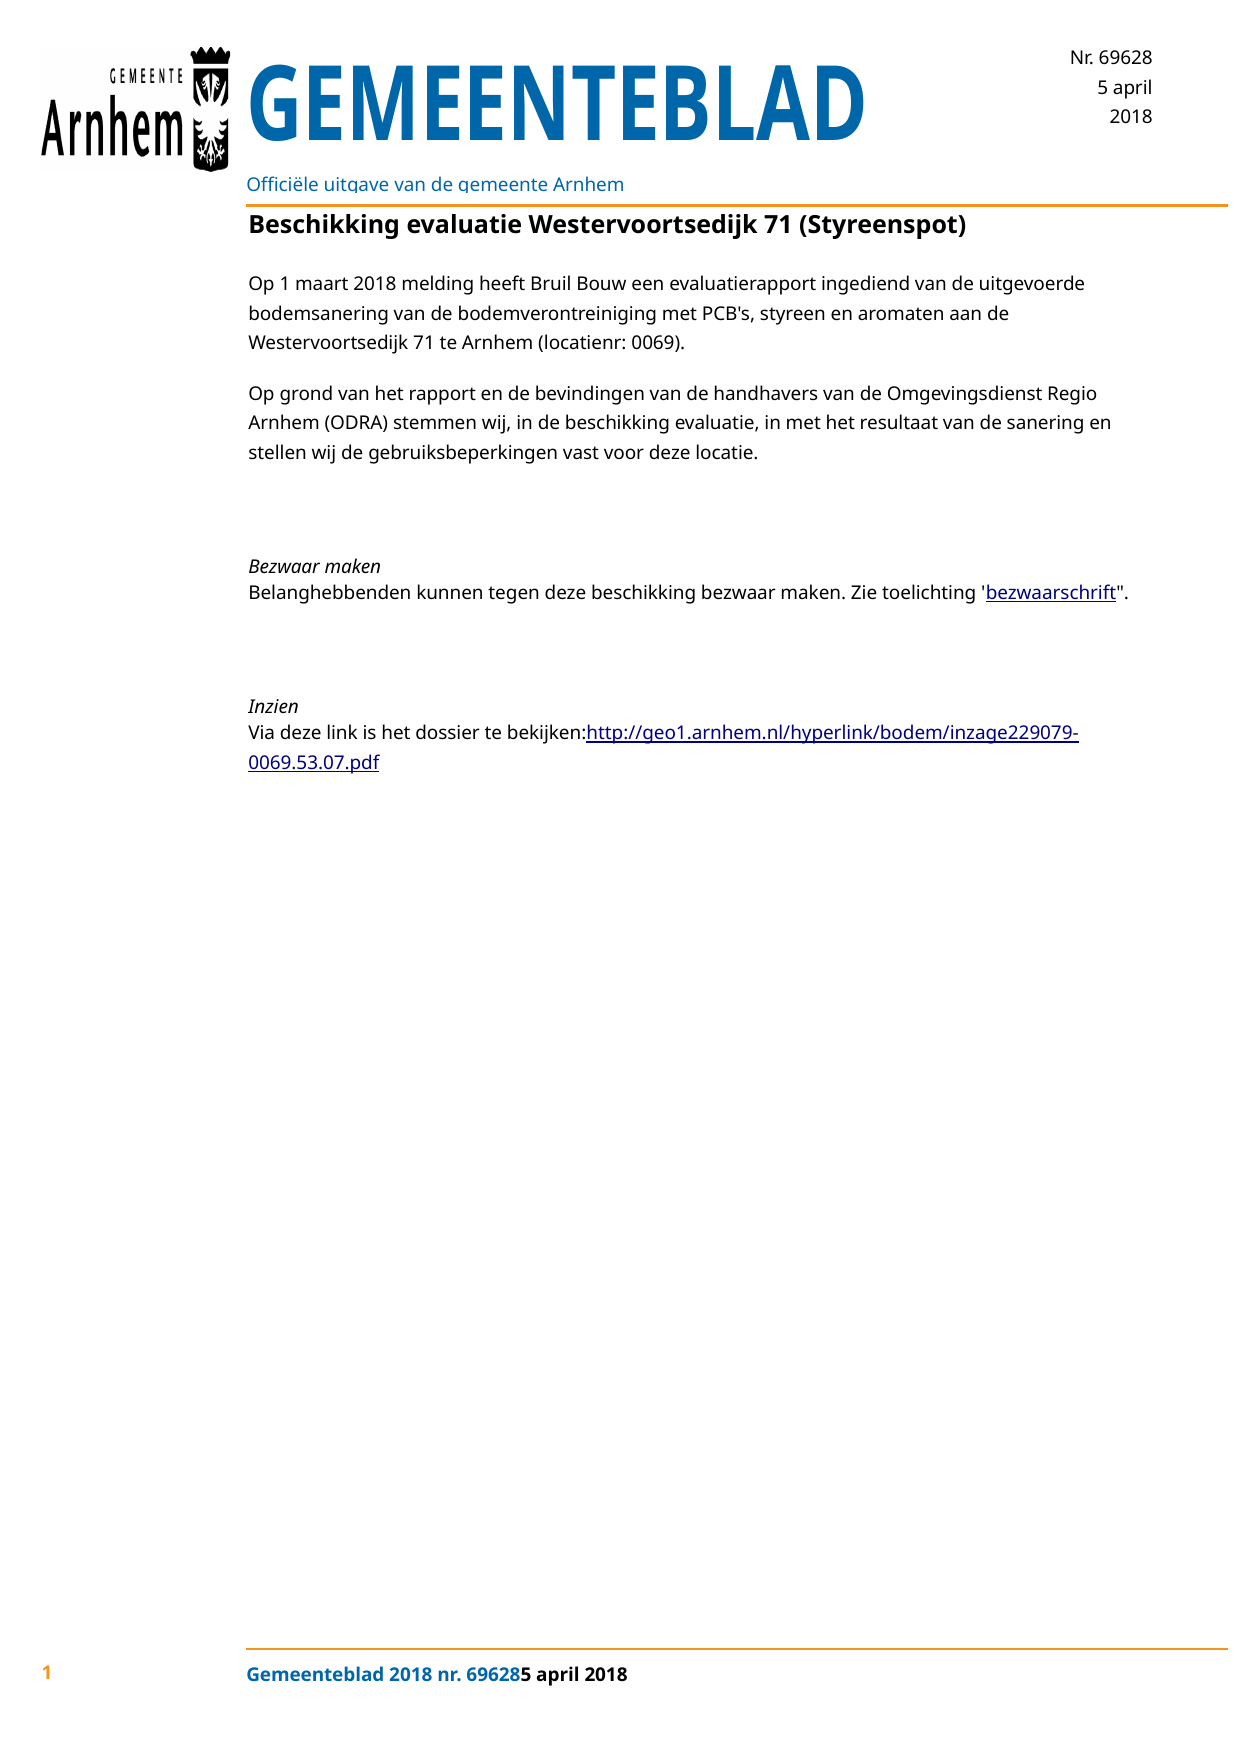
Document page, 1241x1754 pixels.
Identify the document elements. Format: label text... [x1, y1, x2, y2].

text Beschikking evaluatie Westervoortsedijk 71 (Styreenspot) [248, 207, 1152, 241]
text Op 1 maart 2018 melding heeft Bruil Bouw een evaluatierapport ingediend van de uitgevoerde bodemsanering van de bodemverontreiniging met PCB's, styreen en aromaten aan de Westervoortsedijk 71 te Arnhem (locatienr: 0069). [248, 270, 1152, 355]
picture [41, 47, 231, 172]
text Belanghebbenden kunnen tegen deze beschikking bezwaar maken. Zie toelichting 'bezwaarschrift". [248, 579, 1152, 605]
text Bezwaar maken [248, 553, 1152, 579]
text Inzien [248, 693, 1152, 719]
text Op grond van het rapport en de bevindingen van de handhavers van de Omgevingsdienst Regio Arnhem (ODRA) stemmen wij, in de beschikking evaluatie, in met het resultaat van de sanering en stellen wij de gebruiksbeperkingen vast voor deze locatie. [248, 380, 1152, 465]
text Via deze link is het dossier te bekijken:http://geo1.arnhem.nl/hyperlink/bodem/inzage229079-0069.53.07.pdf [248, 719, 1152, 774]
